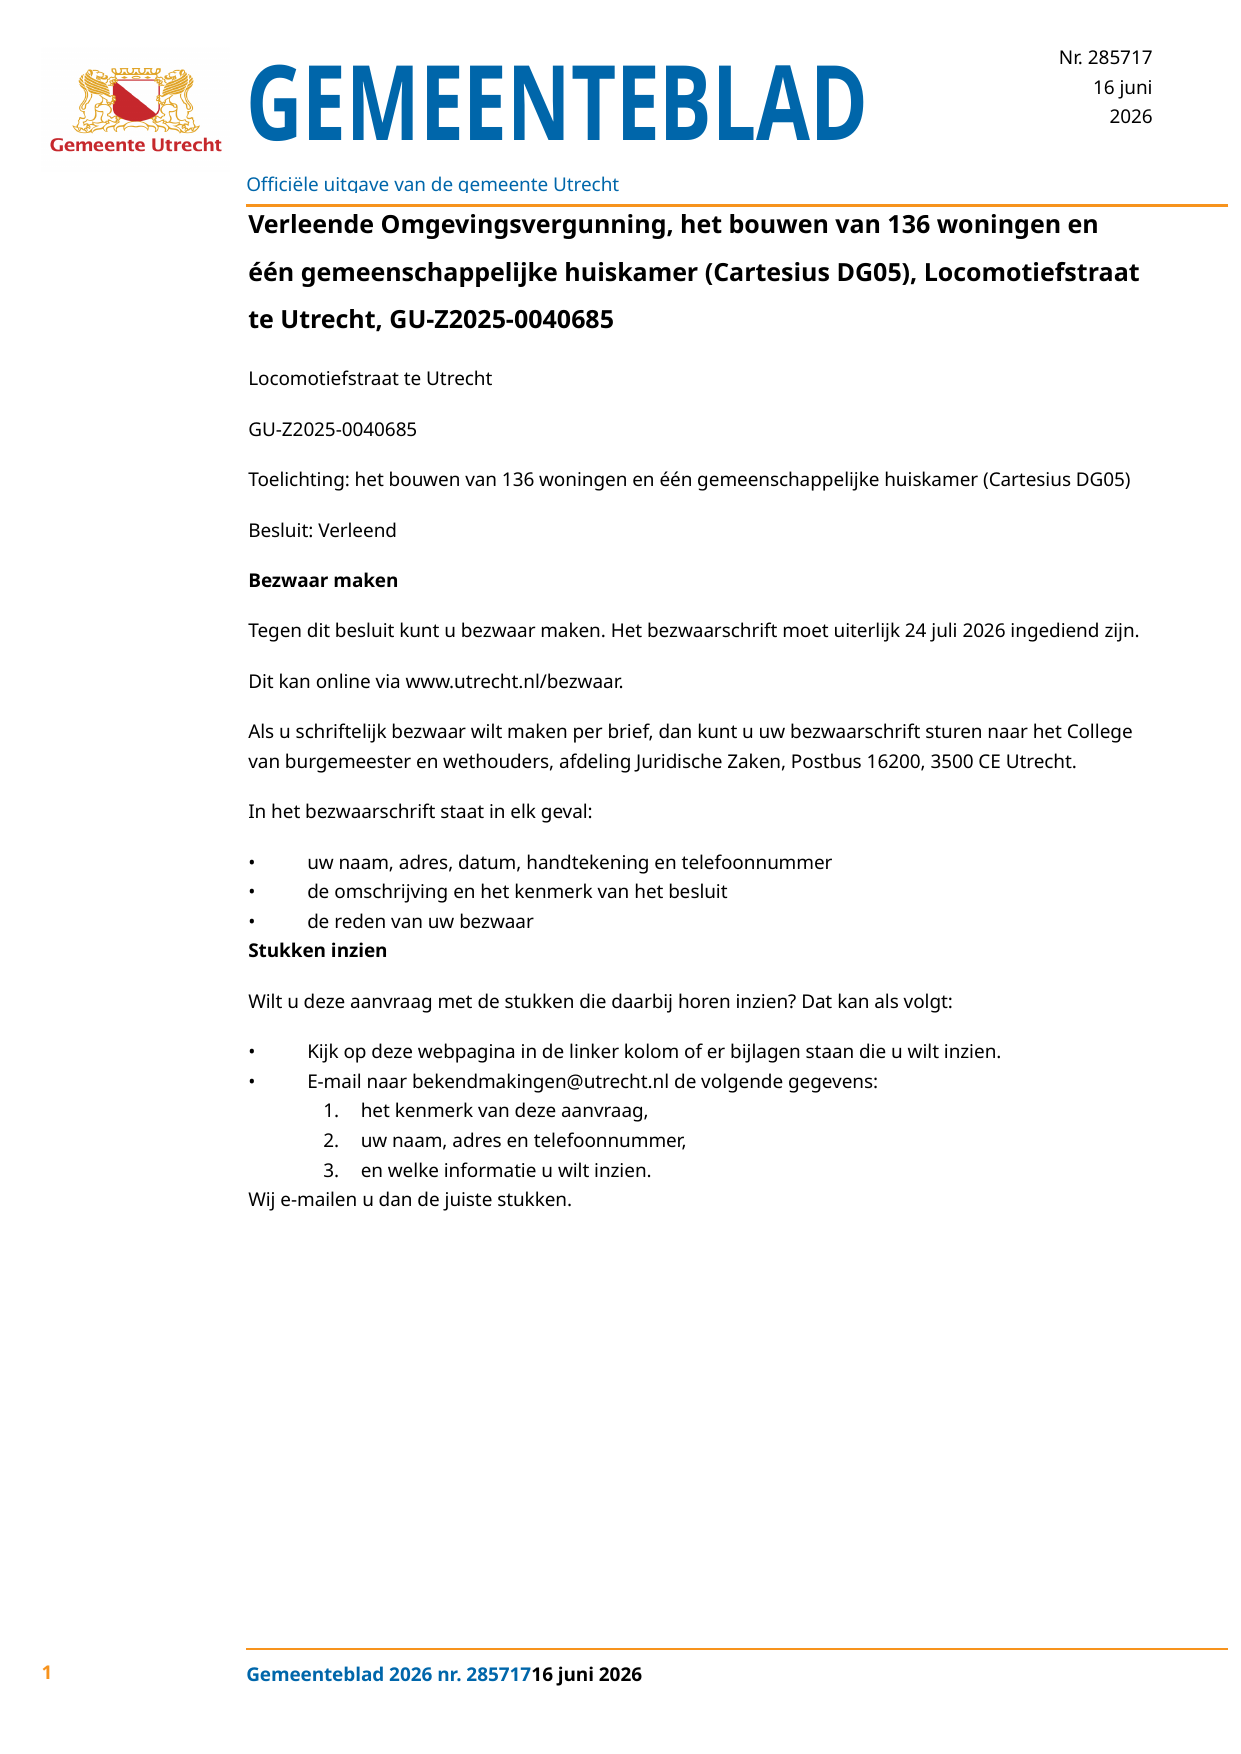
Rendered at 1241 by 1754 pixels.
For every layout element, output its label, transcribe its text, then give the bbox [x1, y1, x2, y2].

text Stukken inzien [248, 938, 1152, 963]
text Tegen dit besluit kunt u bezwaar maken. Het bezwaarschrift moet uiterlijk 24 juli 2026 ingediend zijn. [248, 618, 1152, 643]
text Dit kan online via www.utrecht.nl/bezwaar. [248, 668, 1152, 694]
list uw naam, adres en telefoonnummer, [323, 1127, 1152, 1153]
list de omschrijving en het kenmerk van het besluit [248, 878, 1152, 904]
text Verleende Omgevingsvergunning, het bouwen van 136 woningen en één gemeenschappelijke huiskamer (Cartesius DG05), Locomotiefstraat te Utrecht, GU-Z2025-0040685 [248, 207, 1152, 336]
picture [41, 47, 231, 172]
text Als u schriftelijk bezwaar wilt maken per brief, dan kunt u uw bezwaarschrift sturen naar het College van burgemeester en wethouders, afdeling Juridische Zaken, Postbus 16200, 3500 CE Utrecht. [248, 718, 1152, 774]
text Toelichting: het bouwen van 136 woningen en één gemeenschappelijke huiskamer (Cartesius DG05) [248, 466, 1152, 492]
text Wij e-mailen u dan de juiste stukken. [248, 1186, 1152, 1212]
list de reden van uw bezwaar [248, 908, 1152, 934]
list het kenmerk van deze aanvraag, [323, 1098, 1152, 1123]
text Locomotiefstraat te Utrecht [248, 366, 1152, 391]
list en welke informatie u wilt inzien. [323, 1157, 1152, 1182]
text In het bezwaarschrift staat in elk geval: [248, 798, 1152, 824]
text Wilt u deze aanvraag met de stukken die daarbij horen inzien? Dat kan als volgt: [248, 988, 1152, 1014]
list E-mail naar bekendmakingen@utrecht.nl de volgende gegevens: [248, 1068, 1152, 1094]
text Bezwaar maken [248, 567, 1152, 593]
list uw naam, adres, datum, handtekening en telefoonnummer [248, 849, 1152, 874]
list Kijk op deze webpagina in de linker kolom of er bijlagen staan die u wilt inzien. [248, 1038, 1152, 1064]
text Besluit: Verleend [248, 517, 1152, 542]
text GU-Z2025-0040685 [248, 416, 1152, 442]
